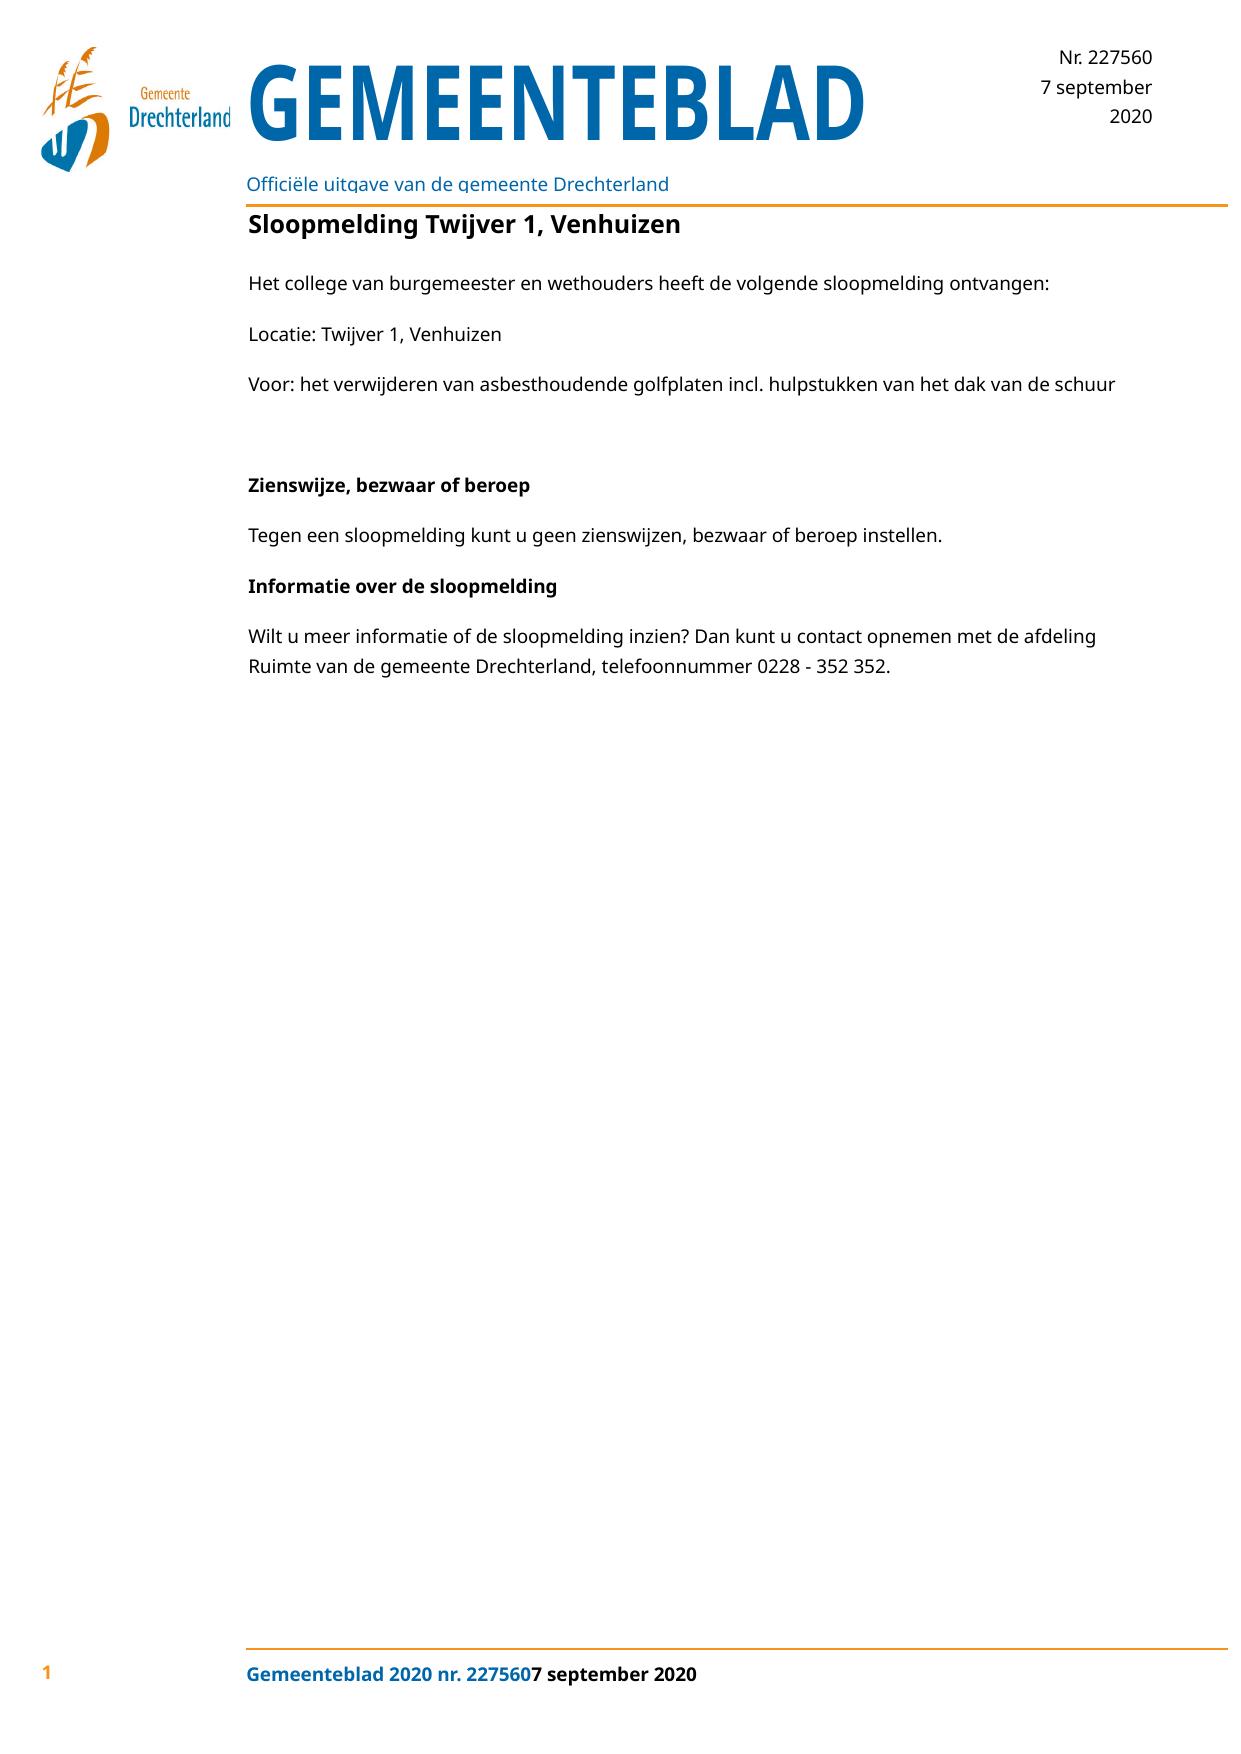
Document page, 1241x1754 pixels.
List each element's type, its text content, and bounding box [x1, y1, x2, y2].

text Sloopmelding Twijver 1, Venhuizen [248, 207, 1152, 241]
text Locatie: Twijver 1, Venhuizen [248, 321, 1152, 346]
text Zienswijze, bezwaar of beroep [248, 472, 1152, 498]
picture [41, 158, 64, 172]
text Informatie over de sloopmelding [248, 573, 1152, 598]
text Voor: het verwijderen van asbesthoudende golfplaten incl. hulpstukken van het dak van de schuur [248, 371, 1152, 397]
picture [41, 47, 231, 172]
text Tegen een sloopmelding kunt u geen zienswijzen, bezwaar of beroep instellen. [248, 522, 1152, 548]
text Wilt u meer informatie of de sloopmelding inzien? Dan kunt u contact opnemen met de afdeling Ruimte van de gemeente Drechterland, telefoonnummer 0228 - 352 352. [248, 623, 1152, 678]
picture [226, 115, 231, 124]
text Het college van burgemeester en wethouders heeft de volgende sloopmelding ontvangen: [248, 270, 1152, 296]
